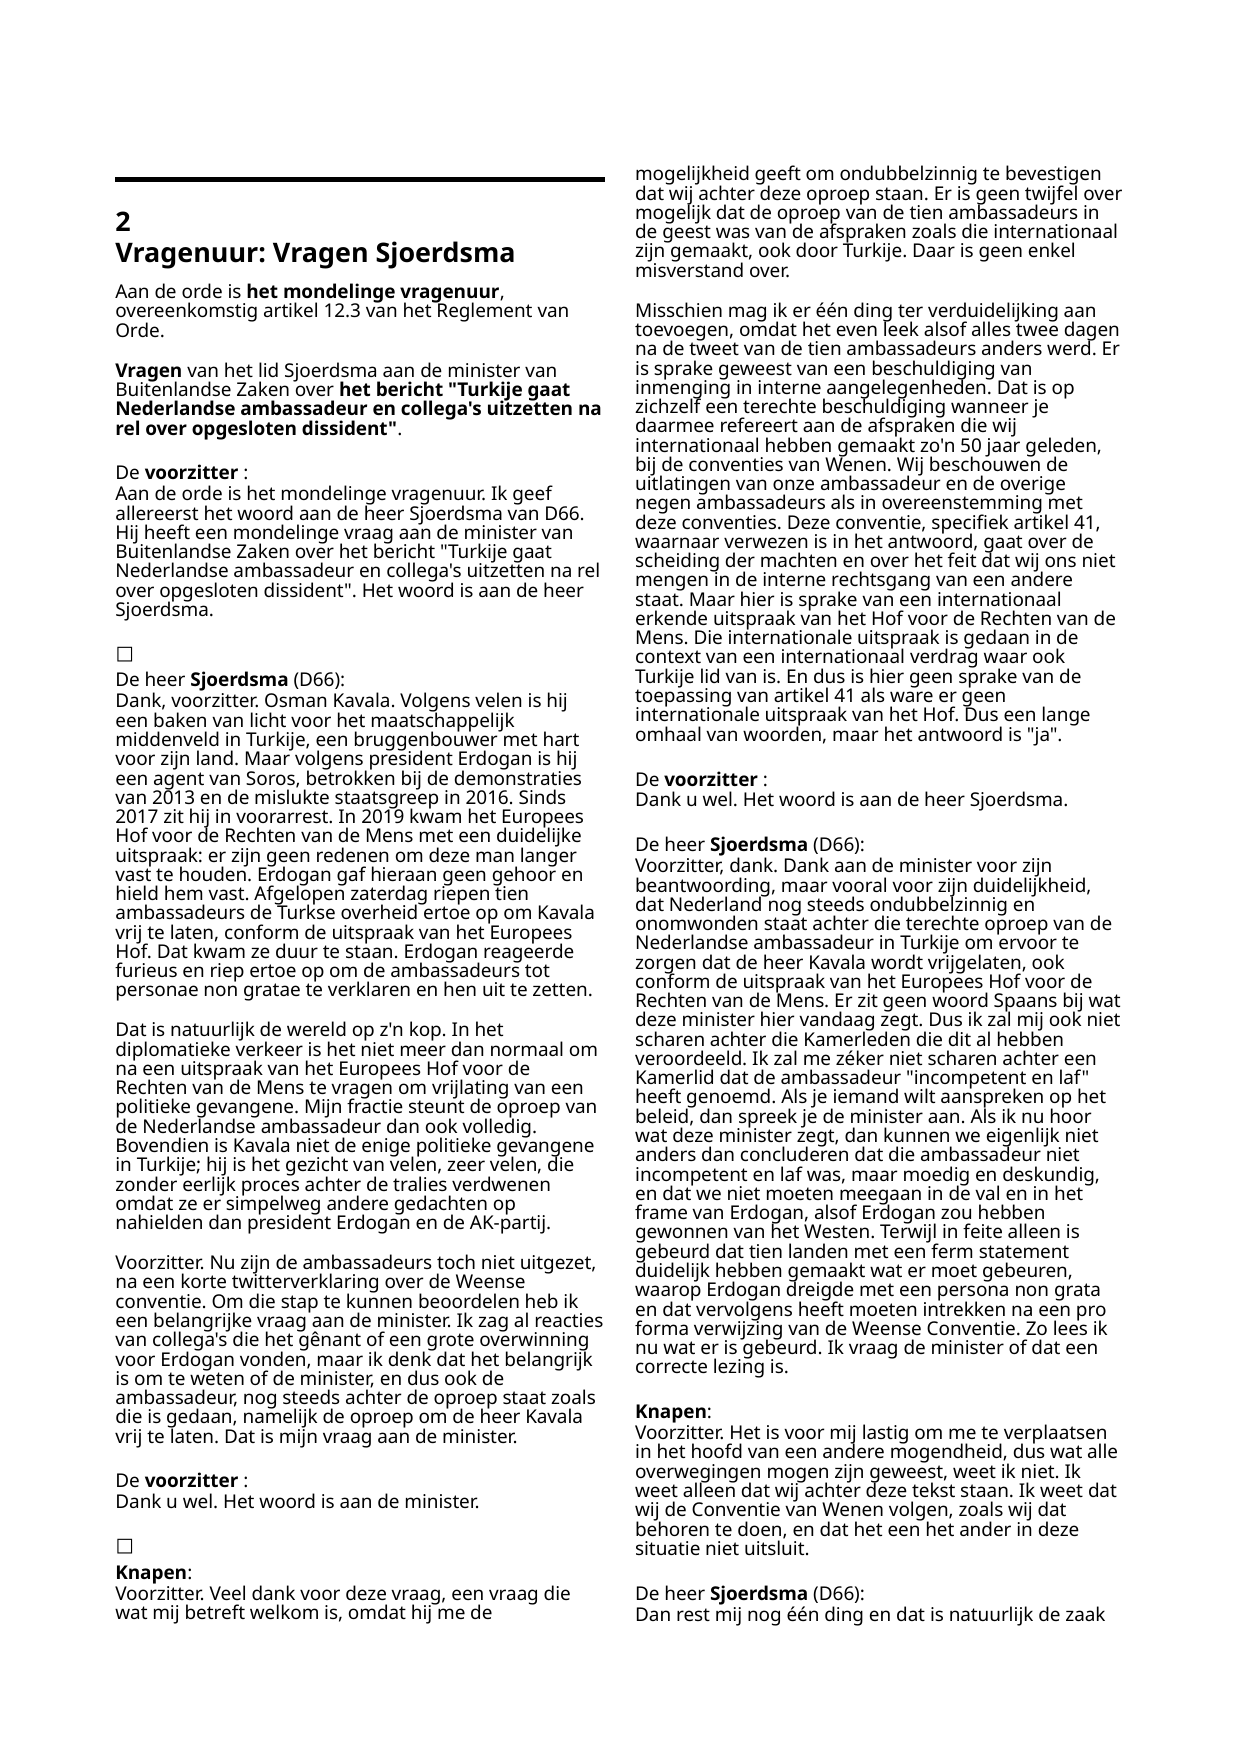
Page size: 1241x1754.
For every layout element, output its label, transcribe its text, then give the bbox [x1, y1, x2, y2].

text 2 [115, 203, 605, 239]
text Dank, voorzitter. Osman Kavala. Volgens velen is hij een baken van licht voor het maatschappelijk middenveld in Turkije, een bruggenbouwer met hart voor zijn land. Maar volgens president Erdogan is hij een agent van Soros, betrokken bij de demonstraties van 2013 en de mislukte staatsgreep in 2016. Sinds 2017 zit hij in voorarrest. In 2019 kwam het Europees Hof voor de Rechten van de Mens met een duidelijke uitspraak: er zijn geen redenen om deze man langer vast te houden. Erdogan gaf hieraan geen gehoor en hield hem vast. Afgelopen zaterdag riepen tien ambassadeurs de Turkse overheid ertoe op om Kavala vrij te laten, conform de uitspraak van het Europees Hof. Dat kwam ze duur te staan. Erdogan reageerde furieus en riep ertoe op om de ambassadeurs tot personae non gratae te verklaren en hen uit te zetten. [115, 692, 605, 1001]
text Knapen: [115, 1559, 605, 1585]
text De heer Sjoerdsma (D66): [115, 667, 605, 692]
text Aan de orde is het mondelinge vragenuur. Ik geef allereerst het woord aan de heer Sjoerdsma van D66. Hij heeft een mondelinge vraag aan de minister van Buitenlandse Zaken over het bericht "Turkije gaat Nederlandse ambassadeur en collega's uitzetten na rel over opgesloten dissident". Het woord is aan de heer Sjoerdsma. [115, 485, 605, 620]
text ⬜ [115, 1533, 605, 1559]
text De voorzitter : [115, 1468, 605, 1493]
text Vragen van het lid Sjoerdsma aan de minister van Buitenlandse Zaken over het bericht "Turkije gaat Nederlandse ambassadeur en collega's uitzetten na rel over opgesloten dissident". [115, 362, 605, 439]
text Dan rest mij nog één ding en dat is natuurlijk de zaak [635, 1606, 1125, 1625]
text Dank u wel. Het woord is aan de minister. [115, 1493, 605, 1513]
text Voorzitter, dank. Dank aan de minister voor zijn beantwoording, maar vooral voor zijn duidelijkheid, dat Nederland nog steeds ondubbelzinnig en onomwonden staat achter die terechte oproep van de Nederlandse ambassadeur in Turkije om ervoor te zorgen dat de heer Kavala wordt vrijgelaten, ook conform de uitspraak van het Europees Hof voor de Rechten van de Mens. Er zit geen woord Spaans bij wat deze minister hier vandaag zegt. Dus ik zal mij ook niet scharen achter die Kamerleden die dit al hebben veroordeeld. Ik zal me zéker niet scharen achter een Kamerlid dat de ambassadeur "incompetent en laf" heeft genoemd. Als je iemand wilt aanspreken op het beleid, dan spreek je de minister aan. Als ik nu hoor wat deze minister zegt, dan kunnen we eigenlijk niet anders dan concluderen dat die ambassadeur niet incompetent en laf was, maar moedig en deskundig, en dat we niet moeten meegaan in de val en in het frame van Erdogan, alsof Erdogan zou hebben gewonnen van het Westen. Terwijl in feite alleen is gebeurd dat tien landen met een ferm statement duidelijk hebben gemaakt wat er moet gebeuren, waarop Erdogan dreigde met een persona non grata en dat vervolgens heeft moeten intrekken na een pro forma verwijzing van de Weense Conventie. Zo lees ik nu wat er is gebeurd. Ik vraag de minister of dat een correcte lezing is. [635, 857, 1125, 1378]
text De heer Sjoerdsma (D66): [635, 1580, 1125, 1606]
text Aan de orde is het mondelinge vragenuur, overeenkomstig artikel 12.3 van het Reglement van Orde. [115, 283, 605, 341]
text Dat is natuurlijk de wereld op z'n kop. In het diplomatieke verkeer is het niet meer dan normaal om na een uitspraak van het Europees Hof voor de Rechten van de Mens te vragen om vrijlating van een politieke gevangene. Mijn fractie steunt de oproep van de Nederlandse ambassadeur dan ook volledig. Bovendien is Kavala niet de enige politieke gevangene in Turkije; hij is het gezicht van velen, zeer velen, die zonder eerlijk proces achter de tralies verdwenen omdat ze er simpelweg andere gedachten op nahielden dan president Erdogan en de AK-partij. [115, 1021, 605, 1233]
text mogelijkheid geeft om ondubbelzinnig te bevestigen dat wij achter deze oproep staan. Er is geen twijfel over mogelijk dat de oproep van de tien ambassadeurs in de geest was van de afspraken zoals die internationaal zijn gemaakt, ook door Turkije. Daar is geen enkel misverstand over. [635, 165, 1125, 281]
text Voorzitter. Het is voor mij lastig om me te verplaatsen in het hoofd van een andere mogendheid, dus wat alle overwegingen mogen zijn geweest, weet ik niet. Ik weet alleen dat wij achter deze tekst staan. Ik weet dat wij de Conventie van Wenen volgen, zoals wij dat behoren te doen, en dat het een het ander in deze situatie niet uitsluit. [635, 1424, 1125, 1559]
text Knapen: [635, 1398, 1125, 1424]
text Voorzitter. Nu zijn de ambassadeurs toch niet uitgezet, na een korte twitterverklaring over de Weense conventie. Om die stap te kunnen beoordelen heb ik een belangrijke vraag aan de minister. Ik zag al reacties van collega's die het gênant of een grote overwinning voor Erdogan vonden, maar ik denk dat het belangrijk is om te weten of de minister, en dus ook de ambassadeur, nog steeds achter de oproep staat zoals die is gedaan, namelijk de oproep om de heer Kavala vrij te laten. Dat is mijn vraag aan de minister. [115, 1254, 605, 1447]
text De voorzitter : [635, 766, 1125, 791]
text Voorzitter. Veel dank voor deze vraag, een vraag die wat mij betreft welkom is, omdat hij me de [115, 1585, 605, 1623]
text Vragenuur: Vragen Sjoerdsma [115, 239, 605, 283]
text De heer Sjoerdsma (D66): [635, 832, 1125, 857]
text Dank u wel. Het woord is aan de heer Sjoerdsma. [635, 791, 1125, 811]
text Misschien mag ik er één ding ter verduidelijking aan toevoegen, omdat het even leek alsof alles twee dagen na de tweet van de tien ambassadeurs anders werd. Er is sprake geweest van een beschuldiging van inmenging in interne aangelegenheden. Dat is op zichzelf een terechte beschuldiging wanneer je daarmee refereert aan de afspraken die wij internationaal hebben gemaakt zo'n 50 jaar geleden, bij de conventies van Wenen. Wij beschouwen de uitlatingen van onze ambassadeur en de overige negen ambassadeurs als in overeenstemming met deze conventies. Deze conventie, specifiek artikel 41, waarnaar verwezen is in het antwoord, gaat over de scheiding der machten en over het feit dat wij ons niet mengen in de interne rechtsgang van een andere staat. Maar hier is sprake van een internationaal erkende uitspraak van het Hof voor de Rechten van de Mens. Die internationale uitspraak is gedaan in de context van een internationaal verdrag waar ook Turkije lid van is. En dus is hier geen sprake van de toepassing van artikel 41 als ware er geen internationale uitspraak van het Hof. Dus een lange omhaal van woorden, maar het antwoord is "ja". [635, 302, 1125, 745]
text ⬜ [115, 641, 605, 667]
text De voorzitter : [115, 459, 605, 485]
